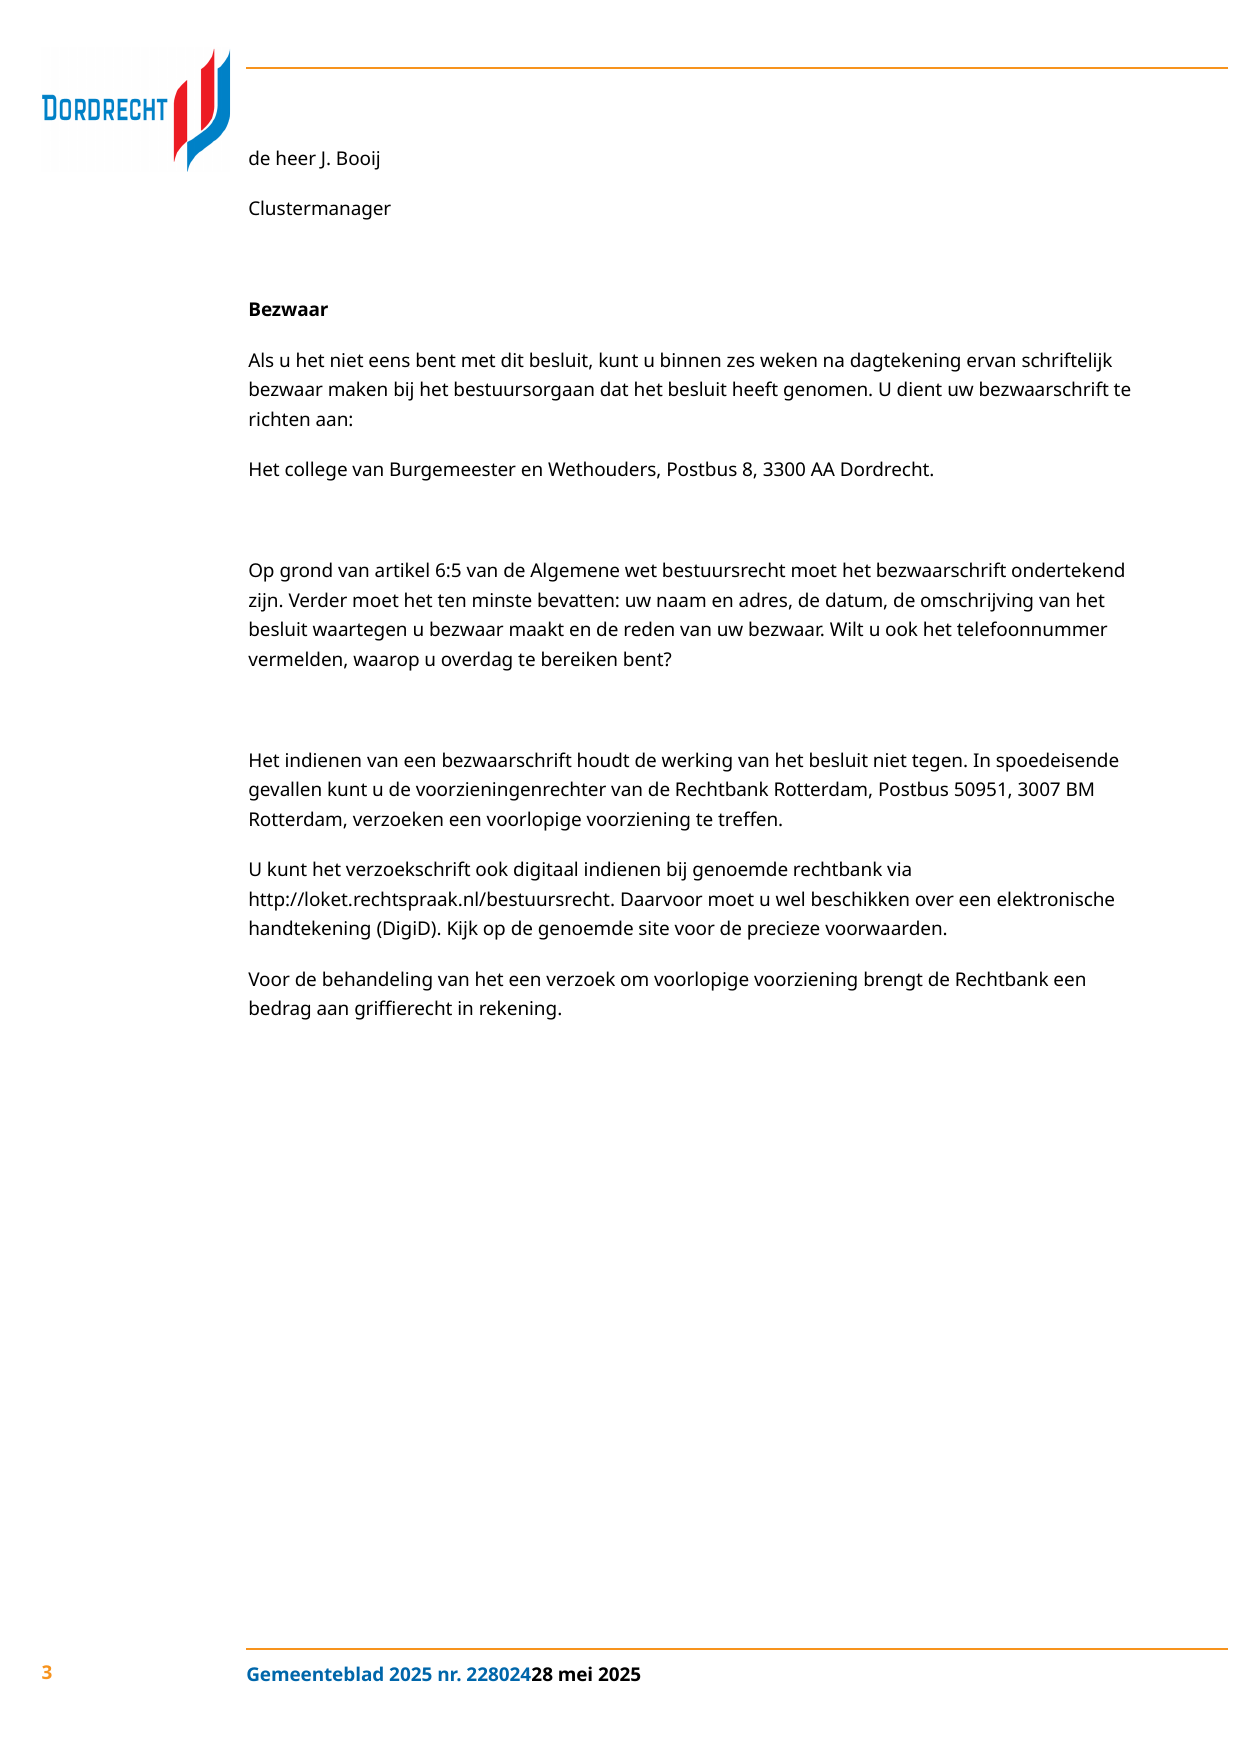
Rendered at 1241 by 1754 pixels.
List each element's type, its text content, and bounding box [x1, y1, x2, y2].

picture [41, 47, 231, 172]
text Op grond van artikel 6:5 van de Algemene wet bestuursrecht moet het bezwaarschrift ondertekend zijn. Verder moet het ten minste bevatten: uw naam en adres, de datum, de omschrijving van het besluit waartegen u bezwaar maakt en de reden van uw bezwaar. Wilt u ook het telefoonnummer vermelden, waarop u overdag te bereiken bent? [248, 557, 1152, 672]
text Het college van Burgemeester en Wethouders, Postbus 8, 3300 AA Dordrecht. [248, 456, 1152, 482]
text Bezwaar [248, 296, 1152, 322]
text U kunt het verzoekschrift ook digitaal indienen bij genoemde rechtbank via http://loket.rechtspraak.nl/bestuursrecht. Daarvoor moet u wel beschikken over een elektronische handtekening (DigiD). Kijk op de genoemde site voor de precieze voorwaarden. [248, 856, 1152, 941]
text Het indienen van een bezwaarschrift houdt de werking van het besluit niet tegen. In spoedeisende gevallen kunt u de voorzieningenrechter van de Rechtbank Rotterdam, Postbus 50951, 3007 BM Rotterdam, verzoeken een voorlopige voorziening te treffen. [248, 747, 1152, 832]
text Voor de behandeling van het een verzoek om voorlopige voorziening brengt de Rechtbank een bedrag aan griffierecht in rekening. [248, 966, 1152, 1021]
text Als u het niet eens bent met dit besluit, kunt u binnen zes weken na dagtekening ervan schriftelijk bezwaar maken bij het bestuursorgaan dat het besluit heeft genomen. U dient uw bezwaarschrift te richten aan: [248, 347, 1152, 432]
text Clustermanager [248, 196, 1152, 221]
text de heer J. Booij [248, 145, 1152, 171]
